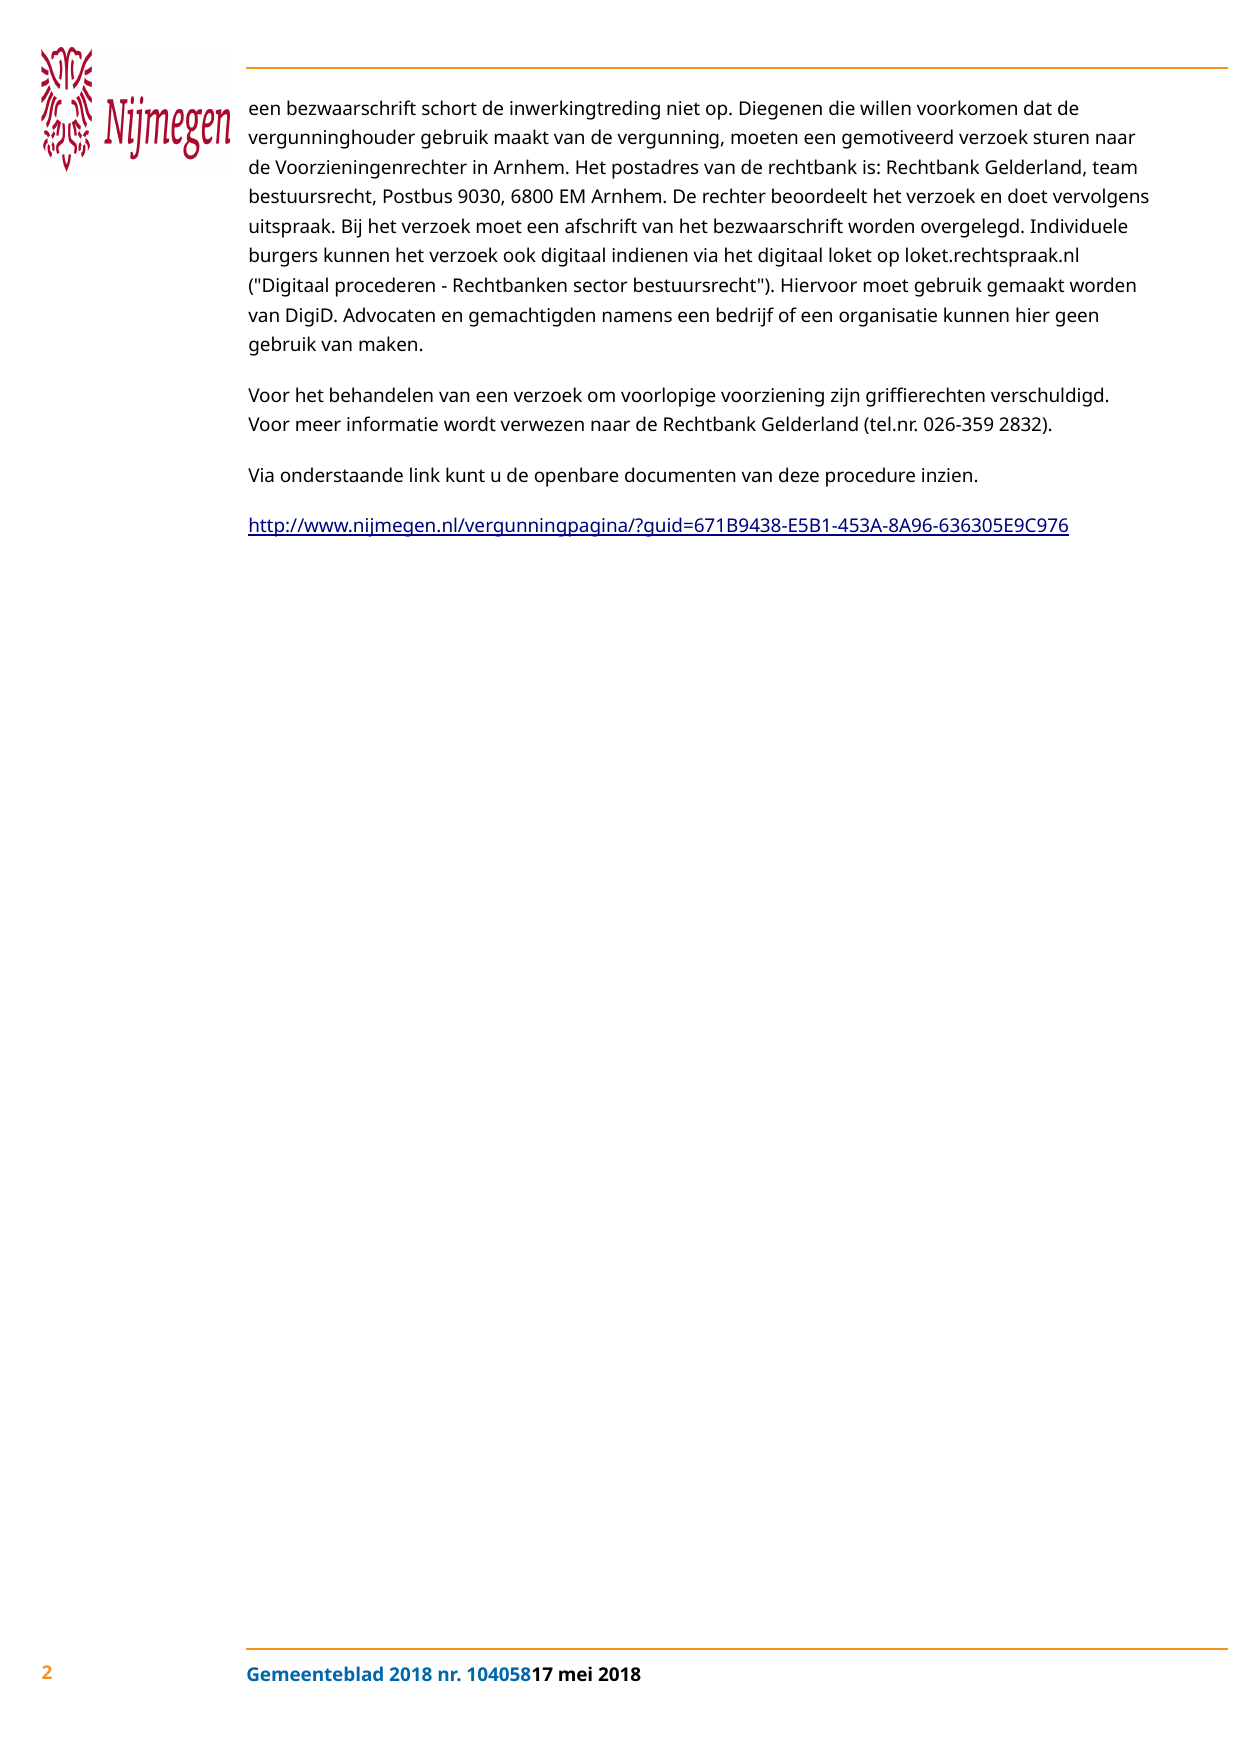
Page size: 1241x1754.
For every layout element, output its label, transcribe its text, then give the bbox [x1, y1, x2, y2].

text http://www.nijmegen.nl/vergunningpagina/?guid=671B9438-E5B1-453A-8A96-636305E9C976 [248, 512, 1152, 538]
text een bezwaarschrift schort de inwerkingtreding niet op. Diegenen die willen voorkomen dat de vergunninghouder gebruik maakt van de vergunning, moeten een gemotiveerd verzoek sturen naar de Voorzieningenrechter in Arnhem. Het postadres van de rechtbank is: Rechtbank Gelderland, team bestuursrecht, Postbus 9030, 6800 EM Arnhem. De rechter beoordeelt het verzoek en doet vervolgens uitspraak. Bij het verzoek moet een afschrift van het bezwaarschrift worden overgelegd. Individuele burgers kunnen het verzoek ook digitaal indienen via het digitaal loket op loket.rechtspraak.nl ("Digitaal procederen - Rechtbanken sector bestuursrecht"). Hiervoor moet gebruik gemaakt worden van DigiD. Advocaten en gemachtigden namens een bedrijf of een organisatie kunnen hier geen gebruik van maken. [248, 95, 1152, 357]
picture [41, 47, 231, 172]
text Via onderstaande link kunt u de openbare documenten van deze procedure inzien. [248, 462, 1152, 488]
text Voor het behandelen van een verzoek om voorlopige voorziening zijn griffierechten verschuldigd. Voor meer informatie wordt verwezen naar de Rechtbank Gelderland (tel.nr. 026-359 2832). [248, 382, 1152, 437]
